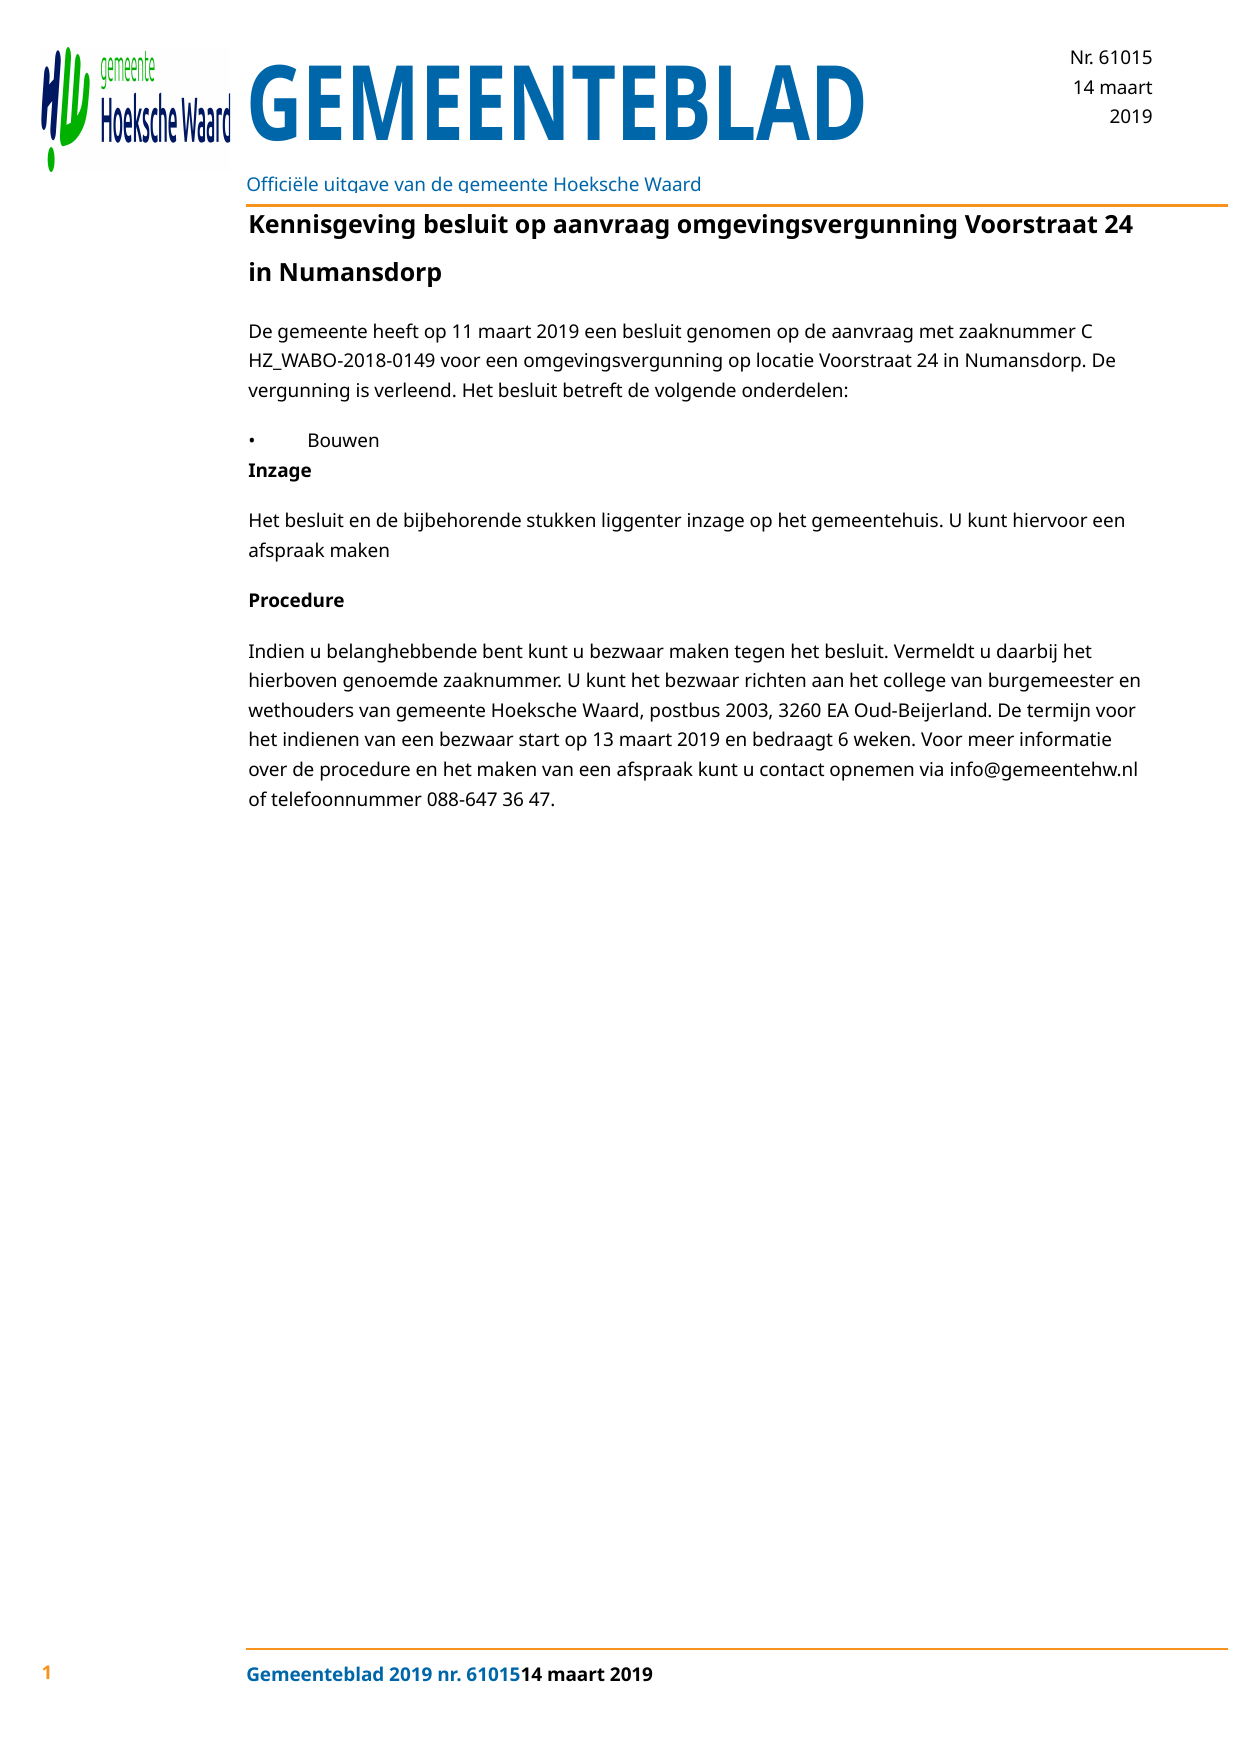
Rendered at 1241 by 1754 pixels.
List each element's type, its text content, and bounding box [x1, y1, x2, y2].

text Procedure [248, 587, 1152, 613]
text De gemeente heeft op 11 maart 2019 een besluit genomen op de aanvraag met zaaknummer C HZ_WABO-2018-0149 voor een omgevingsvergunning op locatie Voorstraat 24 in Numansdorp. De vergunning is verleend. Het besluit betreft de volgende onderdelen: [248, 318, 1152, 403]
text Het besluit en de bijbehorende stukken liggenter inzage op het gemeentehuis. U kunt hiervoor een afspraak maken [248, 507, 1152, 563]
text Inzage [248, 457, 1152, 483]
picture [41, 47, 231, 172]
list Bouwen [248, 427, 1152, 453]
text Indien u belanghebbende bent kunt u bezwaar maken tegen het besluit. Vermeldt u daarbij het hierboven genoemde zaaknummer. U kunt het bezwaar richten aan het college van burgemeester en wethouders van gemeente Hoeksche Waard, postbus 2003, 3260 EA Oud-Beijerland. De termijn voor het indienen van een bezwaar start op 13 maart 2019 en bedraagt 6 weken. Voor meer informatie over de procedure en het maken van een afspraak kunt u contact opnemen via info@gemeentehw.nl of telefoonnummer 088-647 36 47. [248, 638, 1152, 812]
text Kennisgeving besluit op aanvraag omgevingsvergunning Voorstraat 24 in Numansdorp [248, 207, 1152, 288]
